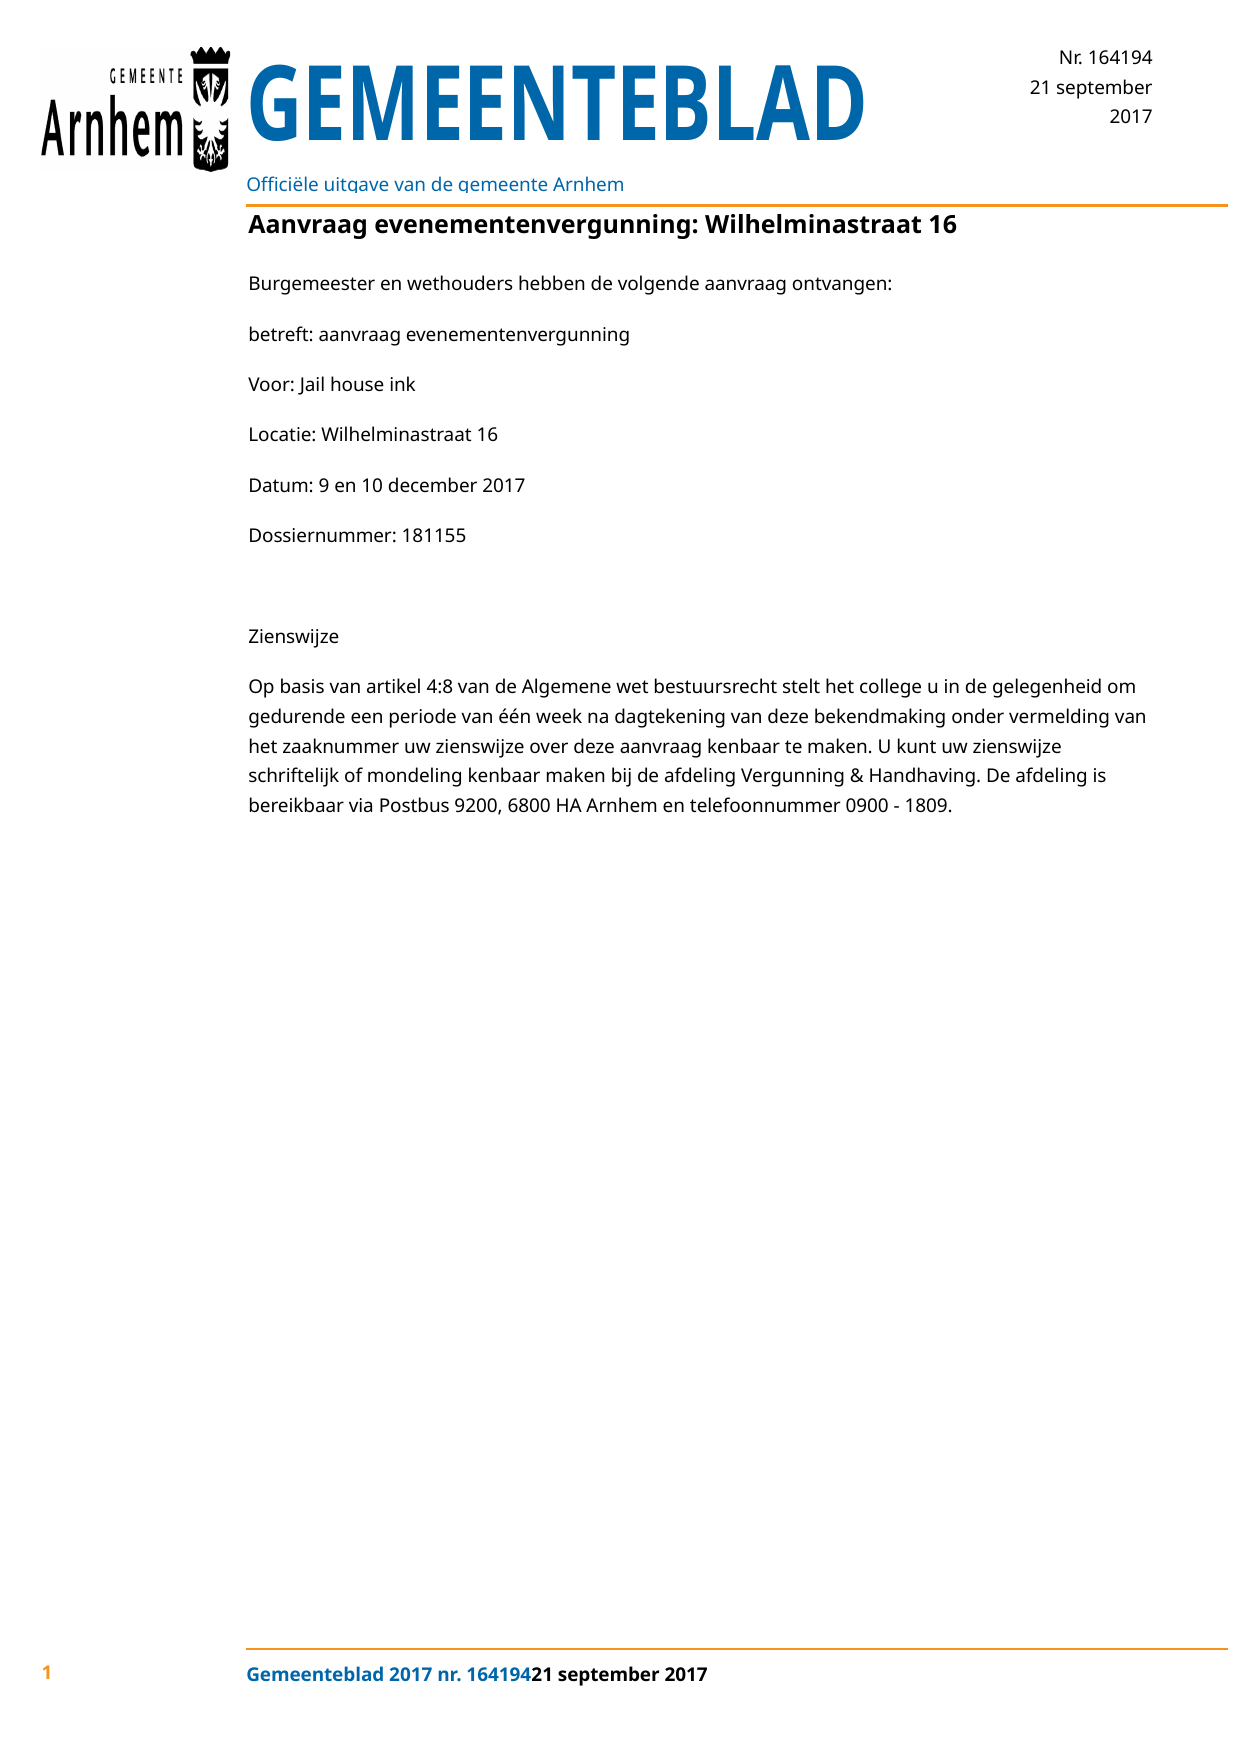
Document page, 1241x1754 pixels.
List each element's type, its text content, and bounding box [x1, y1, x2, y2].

text Zienswijze [248, 623, 1152, 649]
text Dossiernummer: 181155 [248, 522, 1152, 548]
text Voor: Jail house ink [248, 371, 1152, 397]
text Op basis van artikel 4:8 van de Algemene wet bestuursrecht stelt het college u in de gelegenheid om gedurende een periode van één week na dagtekening van deze bekendmaking onder vermelding van het zaaknummer uw zienswijze over deze aanvraag kenbaar te maken. U kunt uw zienswijze schriftelijk of mondeling kenbaar maken bij de afdeling Vergunning & Handhaving. De afdeling is bereikbaar via Postbus 9200, 6800 HA Arnhem en telefoonnummer 0900 - 1809. [248, 674, 1152, 818]
text Aanvraag evenementenvergunning: Wilhelminastraat 16 [248, 207, 1152, 241]
picture [41, 47, 231, 172]
text Locatie: Wilhelminastraat 16 [248, 422, 1152, 447]
text Burgemeester en wethouders hebben de volgende aanvraag ontvangen: [248, 270, 1152, 296]
text betreft: aanvraag evenementenvergunning [248, 321, 1152, 346]
text Datum: 9 en 10 december 2017 [248, 472, 1152, 498]
